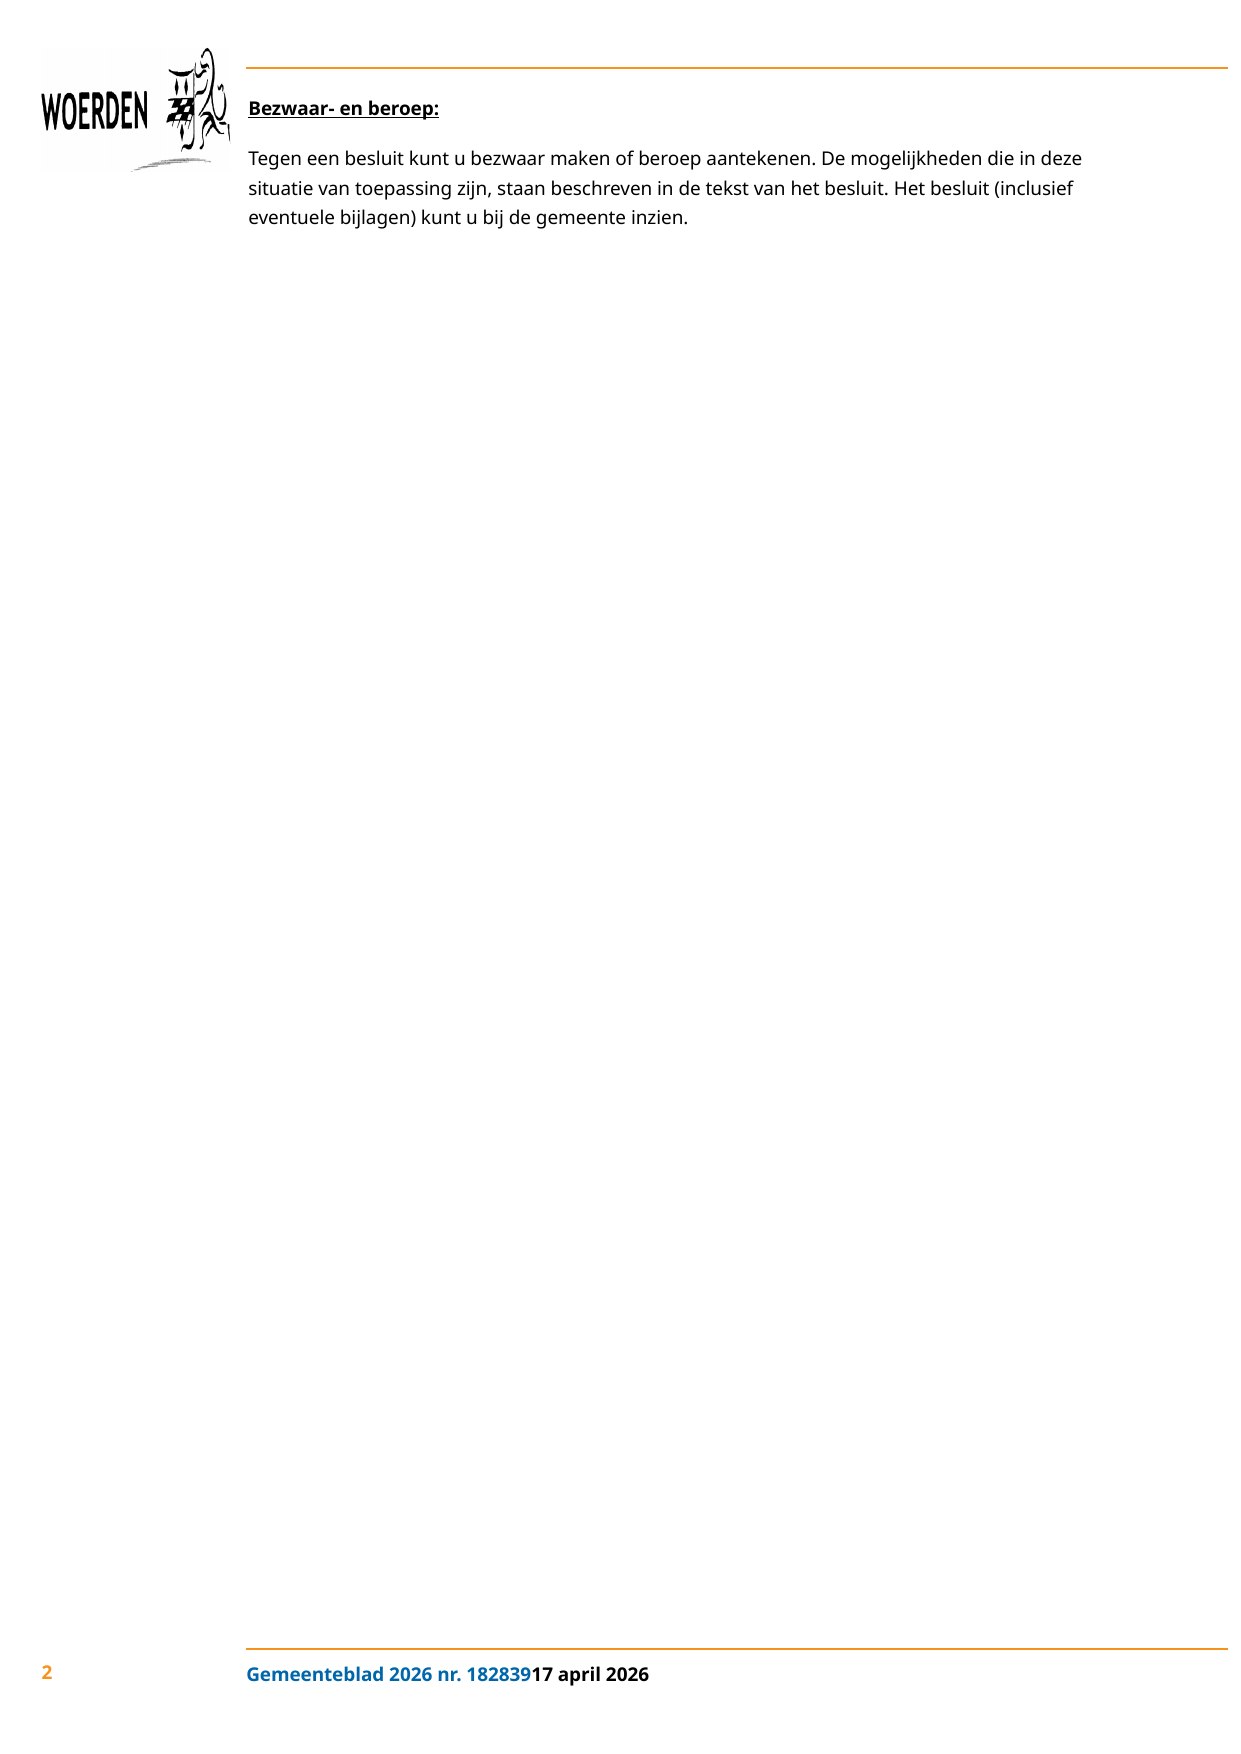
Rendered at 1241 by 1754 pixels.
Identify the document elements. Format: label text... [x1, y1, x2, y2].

text Tegen een besluit kunt u bezwaar maken of beroep aantekenen. De mogelijkheden die in deze situatie van toepassing zijn, staan beschreven in de tekst van het besluit. Het besluit (inclusief eventuele bijlagen) kunt u bij de gemeente inzien. [248, 145, 1152, 230]
text Bezwaar- en beroep: [248, 95, 1152, 121]
picture [41, 47, 231, 172]
